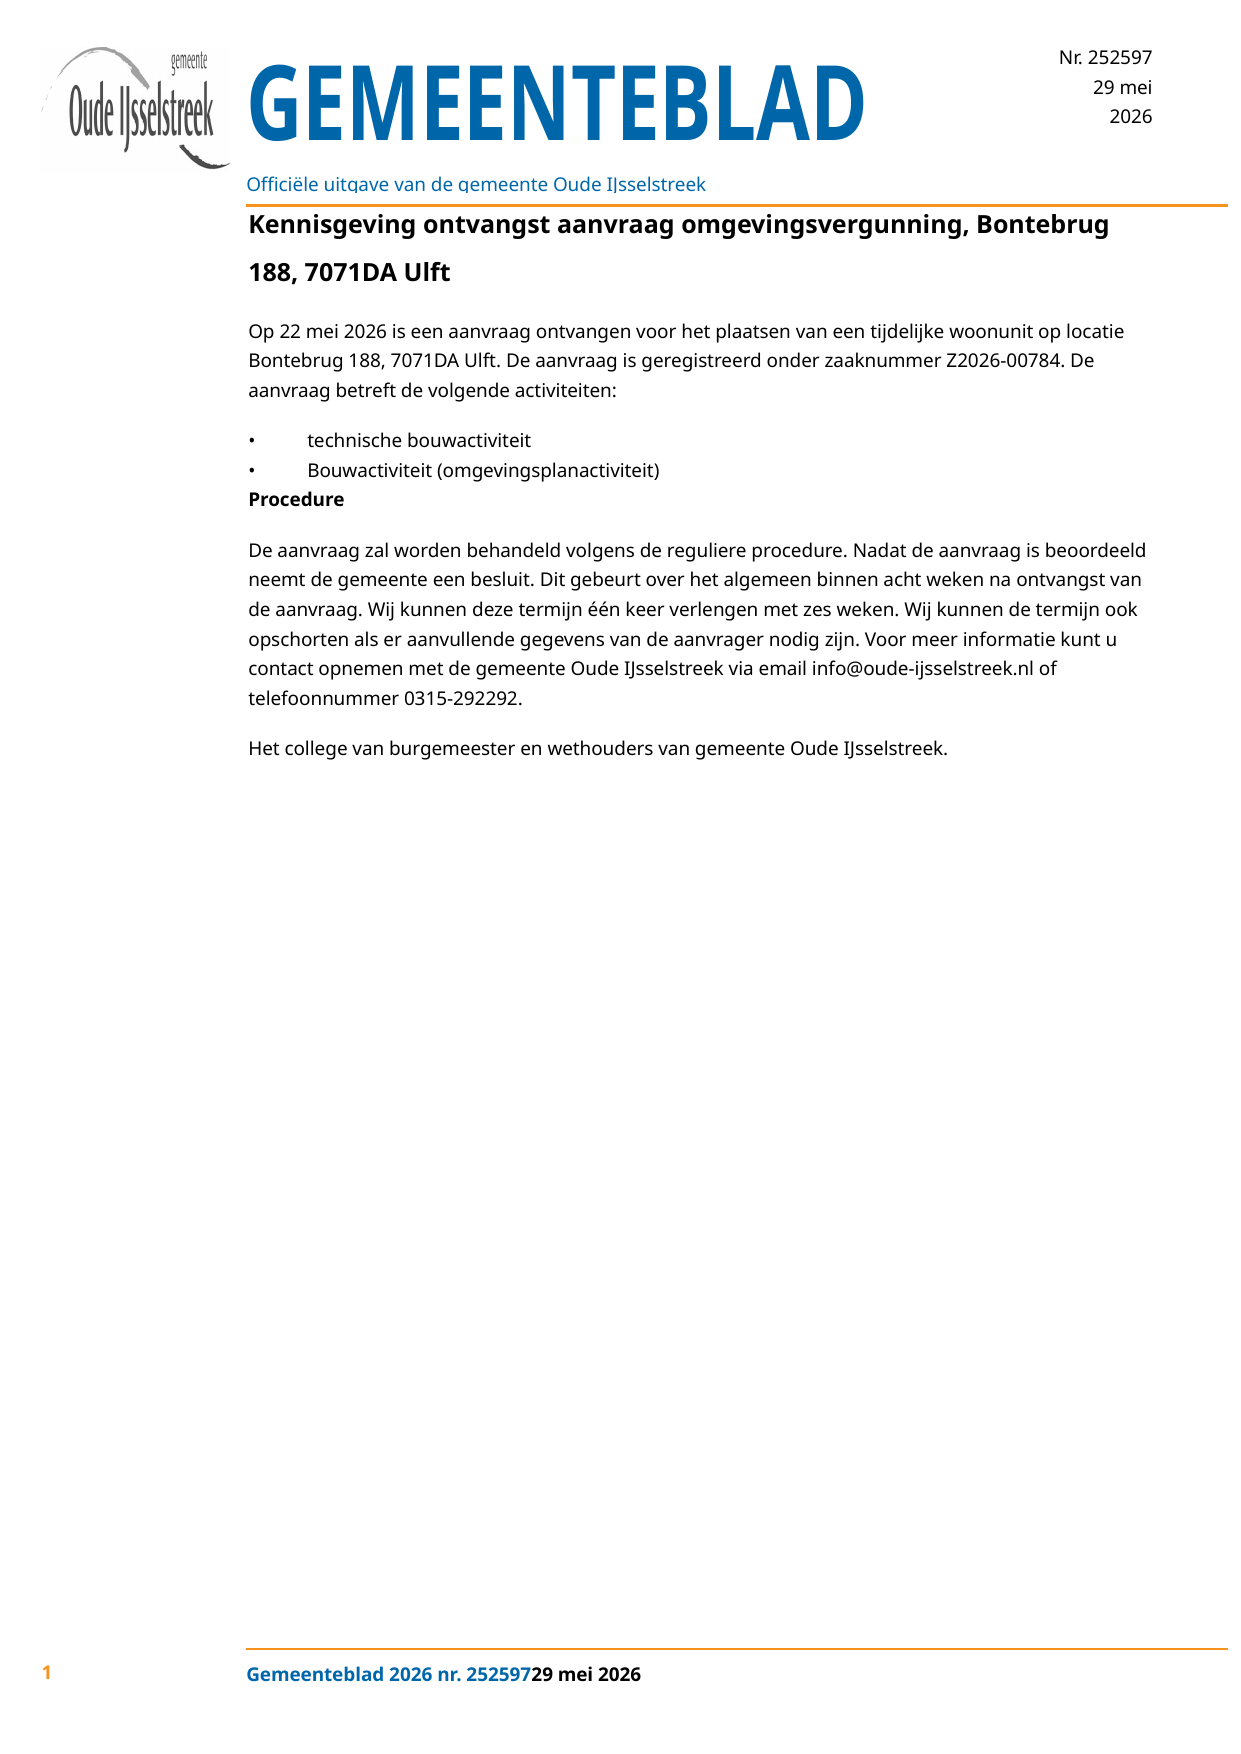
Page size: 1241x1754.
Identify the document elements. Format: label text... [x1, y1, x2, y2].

text Het college van burgemeester en wethouders van gemeente Oude IJsselstreek. [248, 735, 1152, 761]
text Op 22 mei 2026 is een aanvraag ontvangen voor het plaatsen van een tijdelijke woonunit op locatie Bontebrug 188, 7071DA Ulft. De aanvraag is geregistreerd onder zaaknummer Z2026-00784. De aanvraag betreft de volgende activiteiten: [248, 318, 1152, 403]
picture [41, 47, 231, 172]
text Kennisgeving ontvangst aanvraag omgevingsvergunning, Bontebrug 188, 7071DA Ulft [248, 207, 1152, 288]
list technische bouwactiviteit [248, 427, 1152, 453]
text Procedure [248, 487, 1152, 512]
text De aanvraag zal worden behandeld volgens de reguliere procedure. Nadat de aanvraag is beoordeeld neemt de gemeente een besluit. Dit gebeurt over het algemeen binnen acht weken na ontvangst van de aanvraag. Wij kunnen deze termijn één keer verlengen met zes weken. Wij kunnen de termijn ook opschorten als er aanvullende gegevens van de aanvrager nodig zijn. Voor meer informatie kunt u contact opnemen met de gemeente Oude IJsselstreek via email info@oude-ijsselstreek.nl of telefoonnummer 0315-292292. [248, 537, 1152, 711]
list Bouwactiviteit (omgevingsplanactiviteit) [248, 457, 1152, 483]
